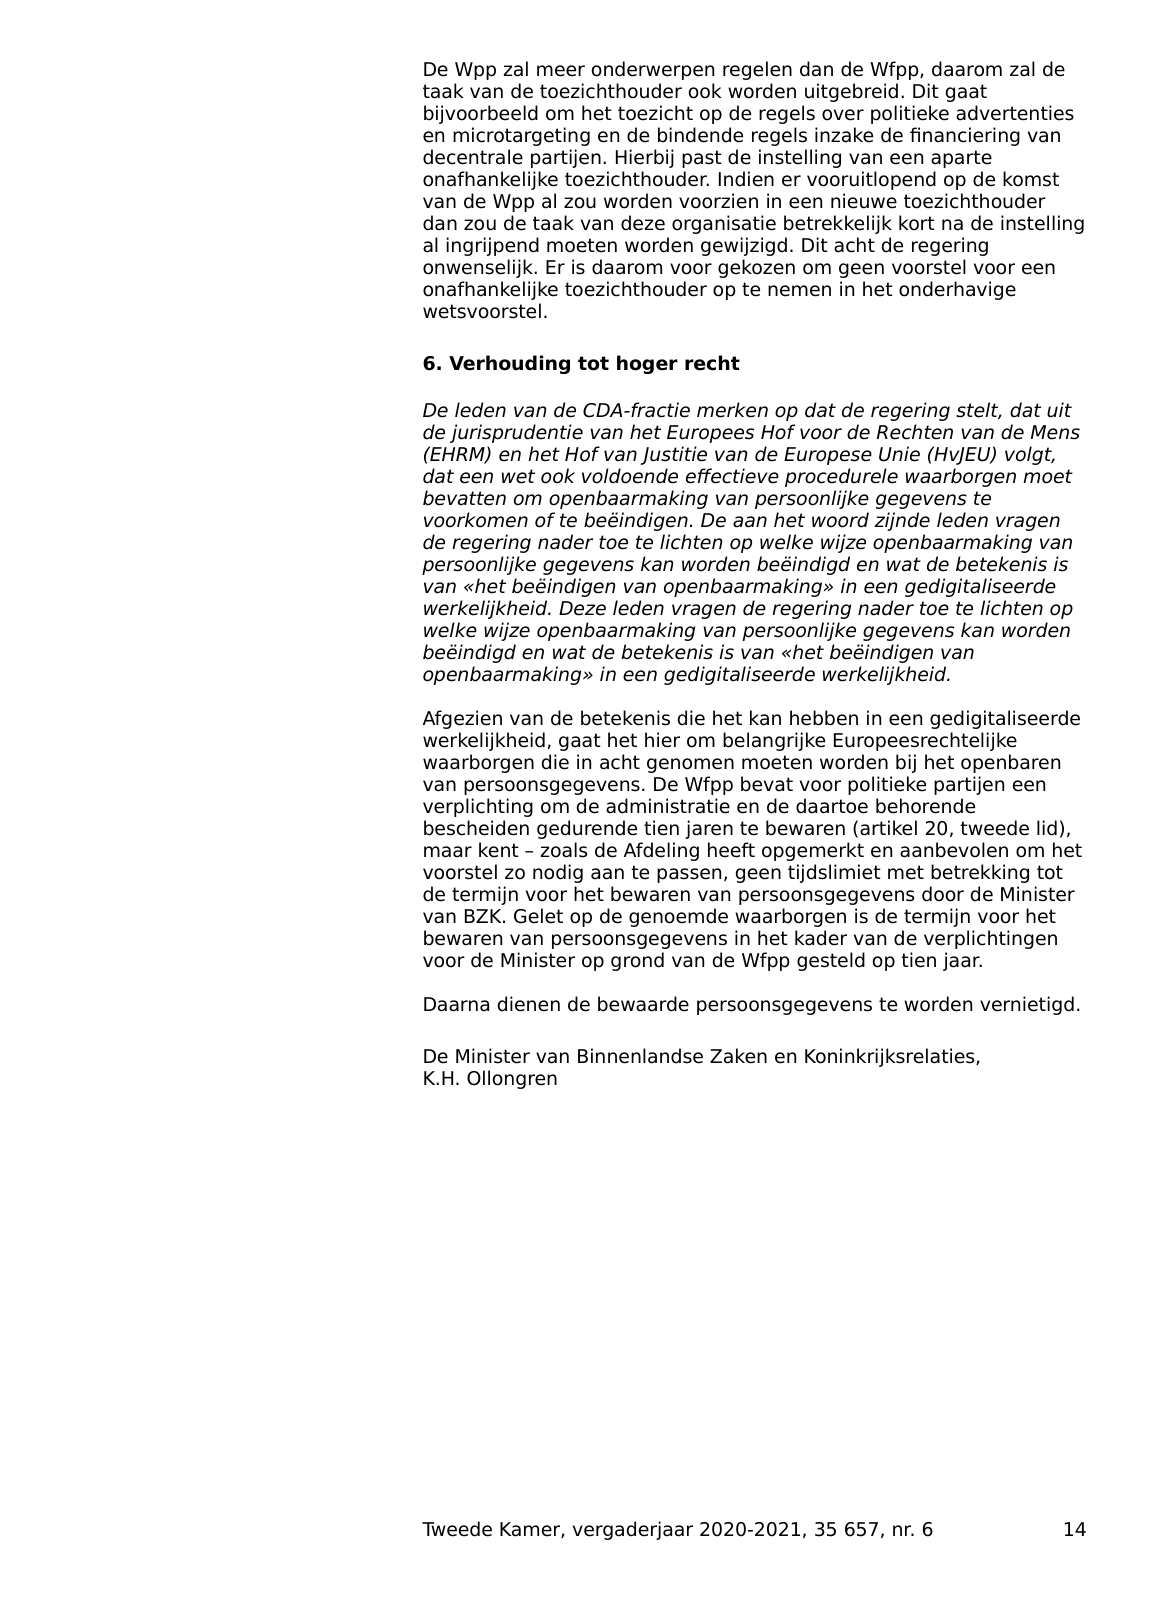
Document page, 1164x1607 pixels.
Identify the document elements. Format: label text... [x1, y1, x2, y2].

subtitle 6. Verhouding tot hoger recht [422, 353, 1087, 375]
text Afgezien van de betekenis die het kan hebben in een gedigitaliseerde werkelijkheid, gaat het hier om belangrijke Europeesrechtelijke waarborgen die in acht genomen moeten worden bij het openbaren van persoonsgegevens. De Wfpp bevat voor politieke partijen een verplichting om de administratie en de daartoe behorende bescheiden gedurende tien jaren te bewaren (artikel 20, tweede lid), maar kent – zoals de Afdeling heeft opgemerkt en aanbevolen om het voorstel zo nodig aan te passen, geen tijdslimiet met betrekking tot de termijn voor het bewaren van persoonsgegevens door de Minister van BZK. Gelet op de genoemde waarborgen is de termijn voor het bewaren van persoonsgegevens in het kader van de verplichtingen voor de Minister op grond van de Wfpp gesteld op tien jaar. [422, 708, 1087, 971]
text Daarna dienen de bewaarde persoonsgegevens te worden vernietigd. [422, 994, 1087, 1016]
text De Minister van Binnenlandse Zaken en Koninkrijksrelaties, K.H. Ollongren [422, 1046, 1087, 1089]
text De Wpp zal meer onderwerpen regelen dan de Wfpp, daarom zal de taak van de toezichthouder ook worden uitgebreid. Dit gaat bijvoorbeeld om het toezicht op de regels over politieke advertenties en microtargeting en de bindende regels inzake de financiering van decentrale partijen. Hierbij past de instelling van een aparte onafhankelijke toezichthouder. Indien er vooruitlopend op de komst van de Wpp al zou worden voorzien in een nieuwe toezichthouder dan zou de taak van deze organisatie betrekkelijk kort na de instelling al ingrijpend moeten worden gewijzigd. Dit acht de regering onwenselijk. Er is daarom voor gekozen om geen voorstel voor een onafhankelijke toezichthouder op te nemen in het onderhavige wetsvoorstel. [422, 59, 1087, 323]
text De leden van de CDA-fractie merken op dat de regering stelt, dat uit de jurisprudentie van het Europees Hof voor de Rechten van de Mens (EHRM) en het Hof van Justitie van de Europese Unie (HvJEU) volgt, dat een wet ook voldoende effectieve procedurele waarborgen moet bevatten om openbaarmaking van persoonlijke gegevens te voorkomen of te beëindigen. De aan het woord zijnde leden vragen de regering nader toe te lichten op welke wijze openbaarmaking van persoonlijke gegevens kan worden beëindigd en wat de betekenis is van «het beëindigen van openbaarmaking» in een gedigitaliseerde werkelijkheid. Deze leden vragen de regering nader toe te lichten op welke wijze openbaarmaking van persoonlijke gegevens kan worden beëindigd en wat de betekenis is van «het beëindigen van openbaarmaking» in een gedigitaliseerde werkelijkheid. [422, 400, 1087, 686]
